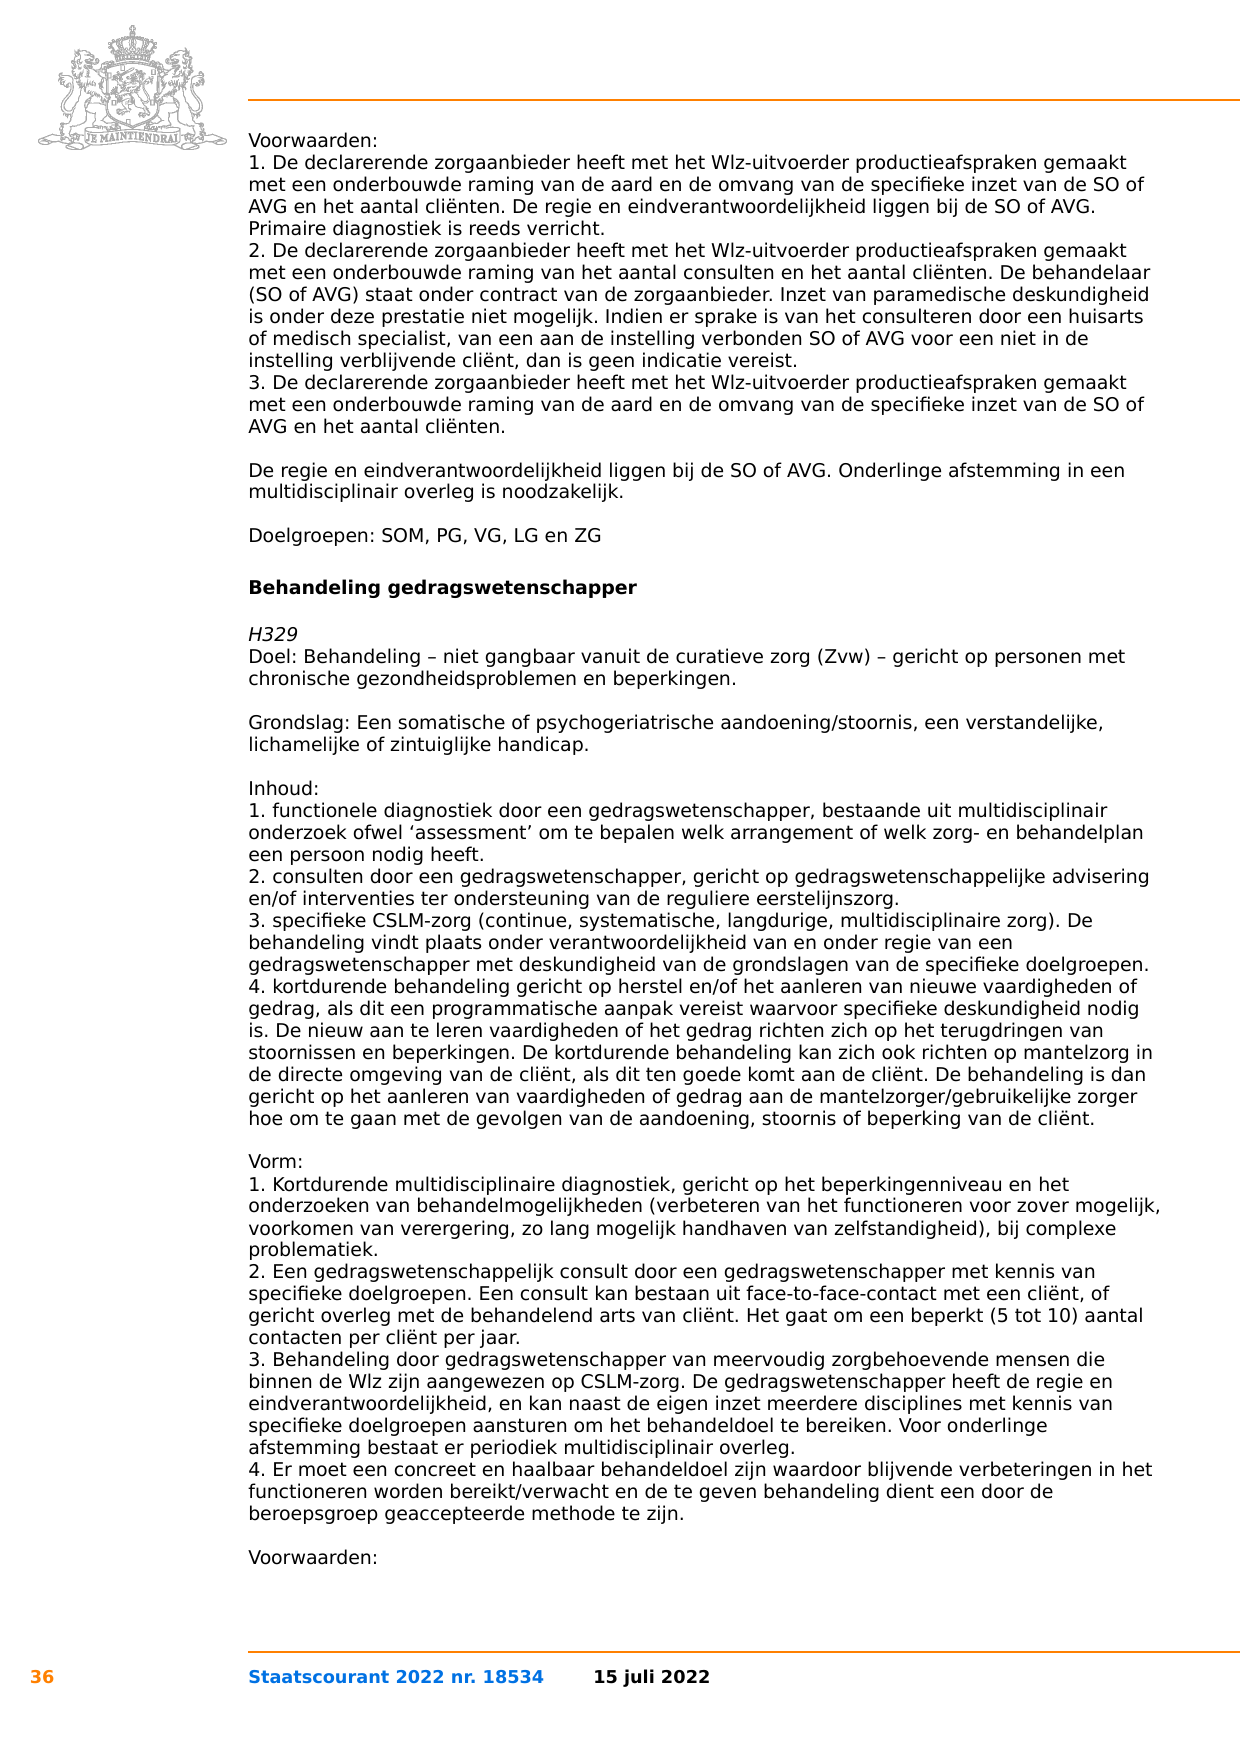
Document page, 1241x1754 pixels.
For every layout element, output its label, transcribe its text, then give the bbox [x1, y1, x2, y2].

subtitle Behandeling gedragswetenschapper [248, 577, 1163, 599]
text Vorm: [248, 1151, 1163, 1173]
text H329 [248, 624, 1163, 646]
text 3. Behandeling door gedragswetenschapper van meervoudig zorgbehoevende mensen die binnen de Wlz zijn aangewezen op CSLM-zorg. De gedragswetenschapper heeft de regie en eindverantwoordelijkheid, en kan naast de eigen inzet meerdere disciplines met kennis van specifieke doelgroepen aansturen om het behandeldoel te bereiken. Voor onderlinge afstemming bestaat er periodiek multidisciplinair overleg. [248, 1349, 1163, 1459]
text 1. functionele diagnostiek door een gedragswetenschapper, bestaande uit multidisciplinair onderzoek ofwel ‘assessment’ om te bepalen welk arrangement of welk zorg- en behandelplan een persoon nodig heeft. [248, 800, 1163, 866]
text 2. Een gedragswetenschappelijk consult door een gedragswetenschapper met kennis van specifieke doelgroepen. Een consult kan bestaan uit face-to-face-contact met een cliënt, of gericht overleg met de behandelend arts van cliënt. Het gaat om een beperkt (5 tot 10) aantal contacten per cliënt per jaar. [248, 1261, 1163, 1349]
text Grondslag: Een somatische of psychogeriatrische aandoening/stoornis, een verstandelijke, lichamelijke of zintuiglijke handicap. [248, 712, 1163, 756]
text 1. De declarerende zorgaanbieder heeft met het Wlz-uitvoerder productieafspraken gemaakt met een onderbouwde raming van de aard en de omvang van de specifieke inzet van de SO of AVG en het aantal cliënten. De regie en eindverantwoordelijkheid liggen bij de SO of AVG. Primaire diagnostiek is reeds verricht. [248, 152, 1163, 240]
text Doel: Behandeling – niet gangbaar vanuit de curatieve zorg (Zvw) – gericht op personen met chronische gezondheidsproblemen en beperkingen. [248, 646, 1163, 690]
text Voorwaarden: [248, 1547, 1163, 1569]
text 1. Kortdurende multidisciplinaire diagnostiek, gericht op het beperkingenniveau en het onderzoeken van behandelmogelijkheden (verbeteren van het functioneren voor zover mogelijk, voorkomen van verergering, zo lang mogelijk handhaven van zelfstandigheid), bij complexe problematiek. [248, 1173, 1163, 1261]
text 3. De declarerende zorgaanbieder heeft met het Wlz-uitvoerder productieafspraken gemaakt met een onderbouwde raming van de aard en de omvang van de specifieke inzet van de SO of AVG en het aantal cliënten. [248, 372, 1163, 438]
text Doelgroepen: SOM, PG, VG, LG en ZG [248, 525, 1163, 547]
text 4. kortdurende behandeling gericht op herstel en/of het aanleren van nieuwe vaardigheden of gedrag, als dit een programmatische aanpak vereist waarvoor specifieke deskundigheid nodig is. De nieuw aan te leren vaardigheden of het gedrag richten zich op het terugdringen van stoornissen en beperkingen. De kortdurende behandeling kan zich ook richten op mantelzorg in de directe omgeving van de cliënt, als dit ten goede komt aan de cliënt. De behandeling is dan gericht op het aanleren van vaardigheden of gedrag aan de mantelzorger/gebruikelijke zorger hoe om te gaan met de gevolgen van de aandoening, stoornis of beperking van de cliënt. [248, 976, 1163, 1129]
text 4. Er moet een concreet en haalbaar behandeldoel zijn waardoor blijvende verbeteringen in het functioneren worden bereikt/verwacht en de te geven behandeling dient een door de beroepsgroep geaccepteerde methode te zijn. [248, 1459, 1163, 1525]
text De regie en eindverantwoordelijkheid liggen bij de SO of AVG. Onderlinge afstemming in een multidisciplinair overleg is noodzakelijk. [248, 459, 1163, 503]
text 2. De declarerende zorgaanbieder heeft met het Wlz-uitvoerder productieafspraken gemaakt met een onderbouwde raming van het aantal consulten en het aantal cliënten. De behandelaar (SO of AVG) staat onder contract van de zorgaanbieder. Inzet van paramedische deskundigheid is onder deze prestatie niet mogelijk. Indien er sprake is van het consulteren door een huisarts of medisch specialist, van een aan de instelling verbonden SO of AVG voor een niet in de instelling verblijvende cliënt, dan is geen indicatie vereist. [248, 240, 1163, 372]
text Inhoud: [248, 778, 1163, 800]
text Voorwaarden: [248, 130, 1163, 152]
text 2. consulten door een gedragswetenschapper, gericht op gedragswetenschappelijke advisering en/of interventies ter ondersteuning van de reguliere eerstelijnszorg. [248, 866, 1163, 910]
picture [38, 25, 227, 150]
text 3. specifieke CSLM-zorg (continue, systematische, langdurige, multidisciplinaire zorg). De behandeling vindt plaats onder verantwoordelijkheid van en onder regie van een gedragswetenschapper met deskundigheid van de grondslagen van de specifieke doelgroepen. [248, 910, 1163, 976]
